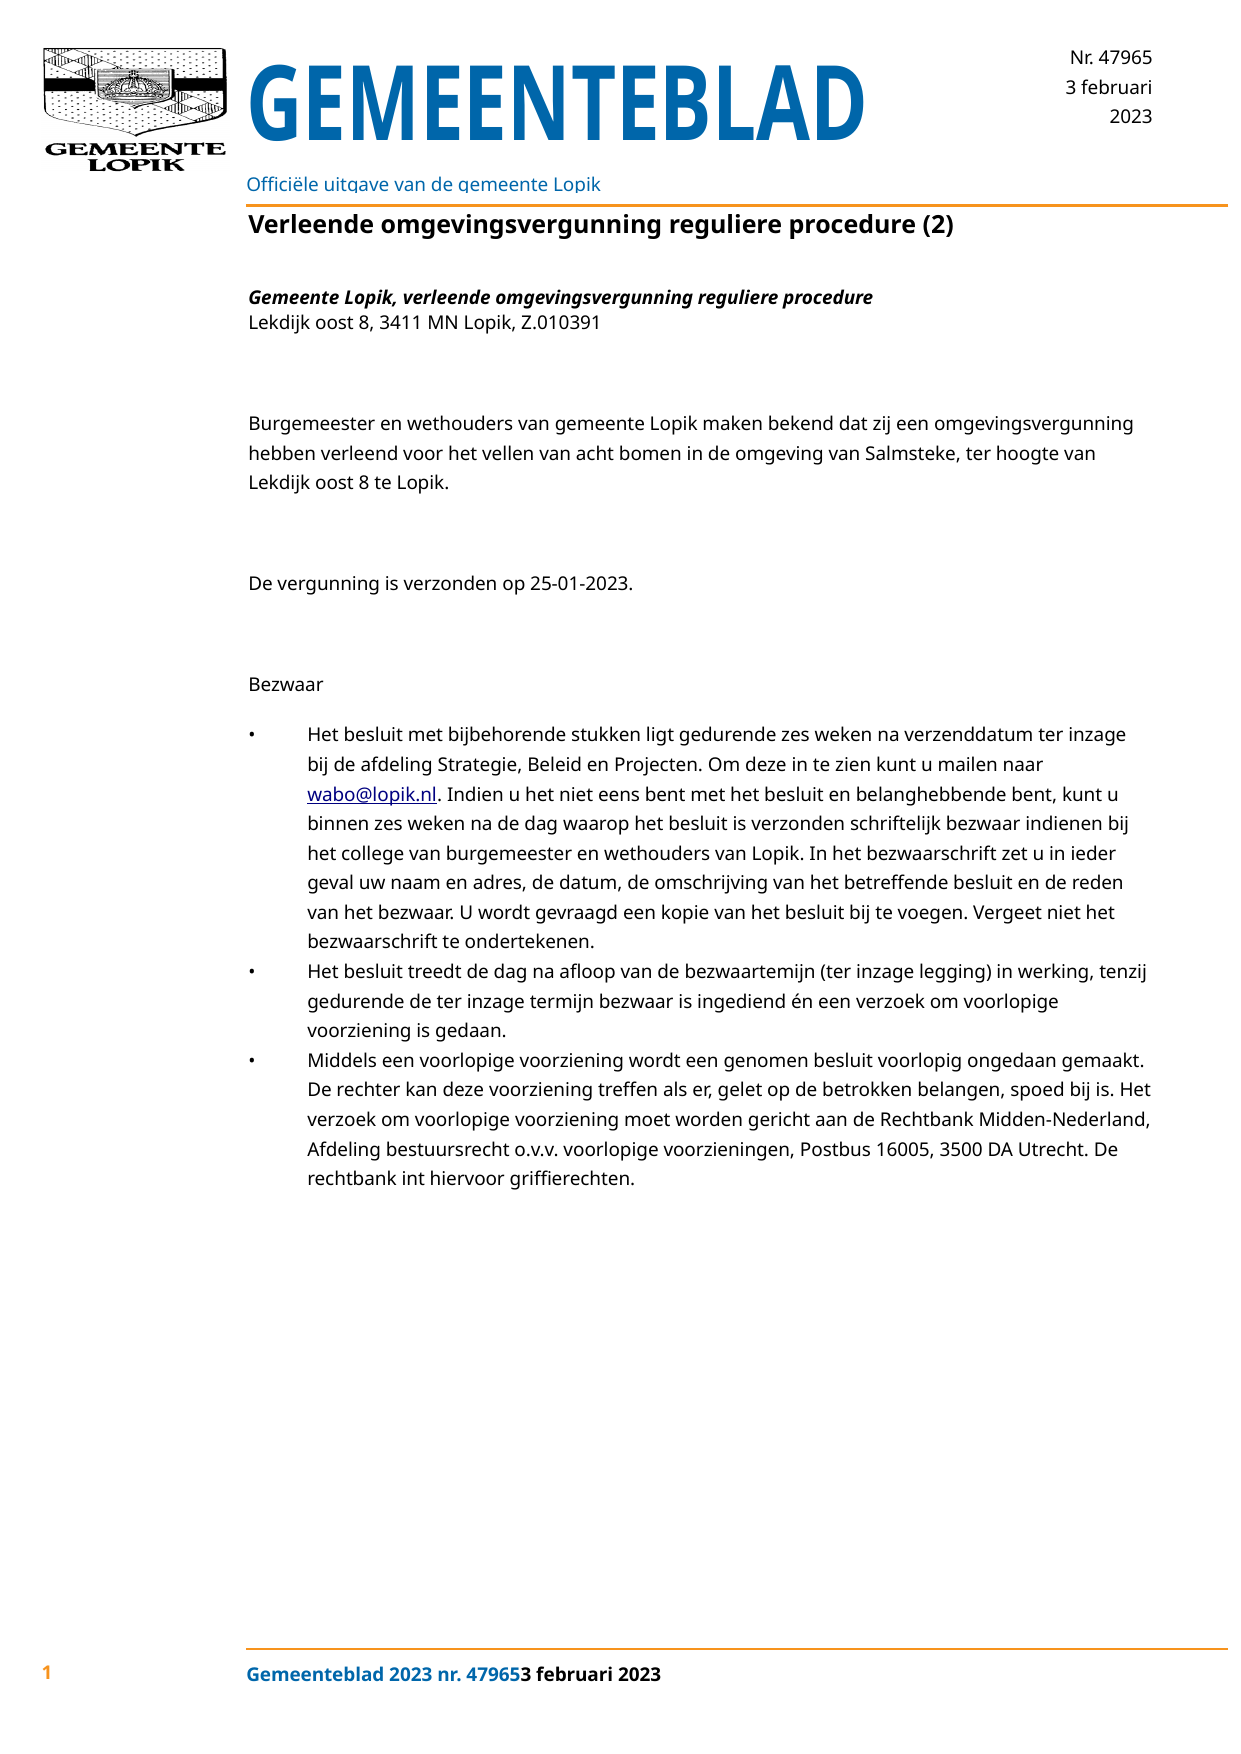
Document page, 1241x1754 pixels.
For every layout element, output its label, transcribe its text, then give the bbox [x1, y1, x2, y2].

list Het besluit met bijbehorende stukken ligt gedurende zes weken na verzenddatum ter inzage bij de afdeling Strategie, Beleid en Projecten. Om deze in te zien kunt u mailen naar wabo@lopik.nl. Indien u het niet eens bent met het besluit en belanghebbende bent, kunt u binnen zes weken na de dag waarop het besluit is verzonden schriftelijk bezwaar indienen bij het college van burgemeester en wethouders van Lopik. In het bezwaarschrift zet u in ieder geval uw naam en adres, de datum, de omschrijving van het betreffende besluit en de reden van het bezwaar. U wordt gevraagd een kopie van het besluit bij te voegen. Vergeet niet het bezwaarschrift te ondertekenen. [248, 722, 1152, 954]
text Gemeente Lopik, verleende omgevingsvergunning reguliere procedure [248, 284, 1152, 309]
text Verleende omgevingsvergunning reguliere procedure (2) [248, 207, 1152, 241]
text Bezwaar [248, 671, 1152, 697]
text Lekdijk oost 8, 3411 MN Lopik, Z.010391 [248, 309, 1152, 335]
list Middels een voorlopige voorziening wordt een genomen besluit voorlopig ongedaan gemaakt. De rechter kan deze voorziening treffen als er, gelet op de betrokken belangen, spoed bij is. Het verzoek om voorlopige voorziening moet worden gericht aan de Rechtbank Midden-Nederland, Afdeling bestuursrecht o.v.v. voorlopige voorzieningen, Postbus 16005, 3500 DA Utrecht. De rechtbank int hiervoor griffierechten. [248, 1047, 1152, 1191]
list Het besluit treedt de dag na afloop van de bezwaartemijn (ter inzage legging) in werking, tenzij gedurende de ter inzage termijn bezwaar is ingediend én een verzoek om voorlopige voorziening is gedaan. [248, 958, 1152, 1043]
text De vergunning is verzonden op 25-01-2023. [248, 570, 1152, 596]
text Burgemeester en wethouders van gemeente Lopik maken bekend dat zij een omgevingsvergunning hebben verleend voor het vellen van acht bomen in de omgeving van Salmsteke, ter hoogte van Lekdijk oost 8 te Lopik. [248, 410, 1152, 495]
picture [41, 47, 231, 172]
